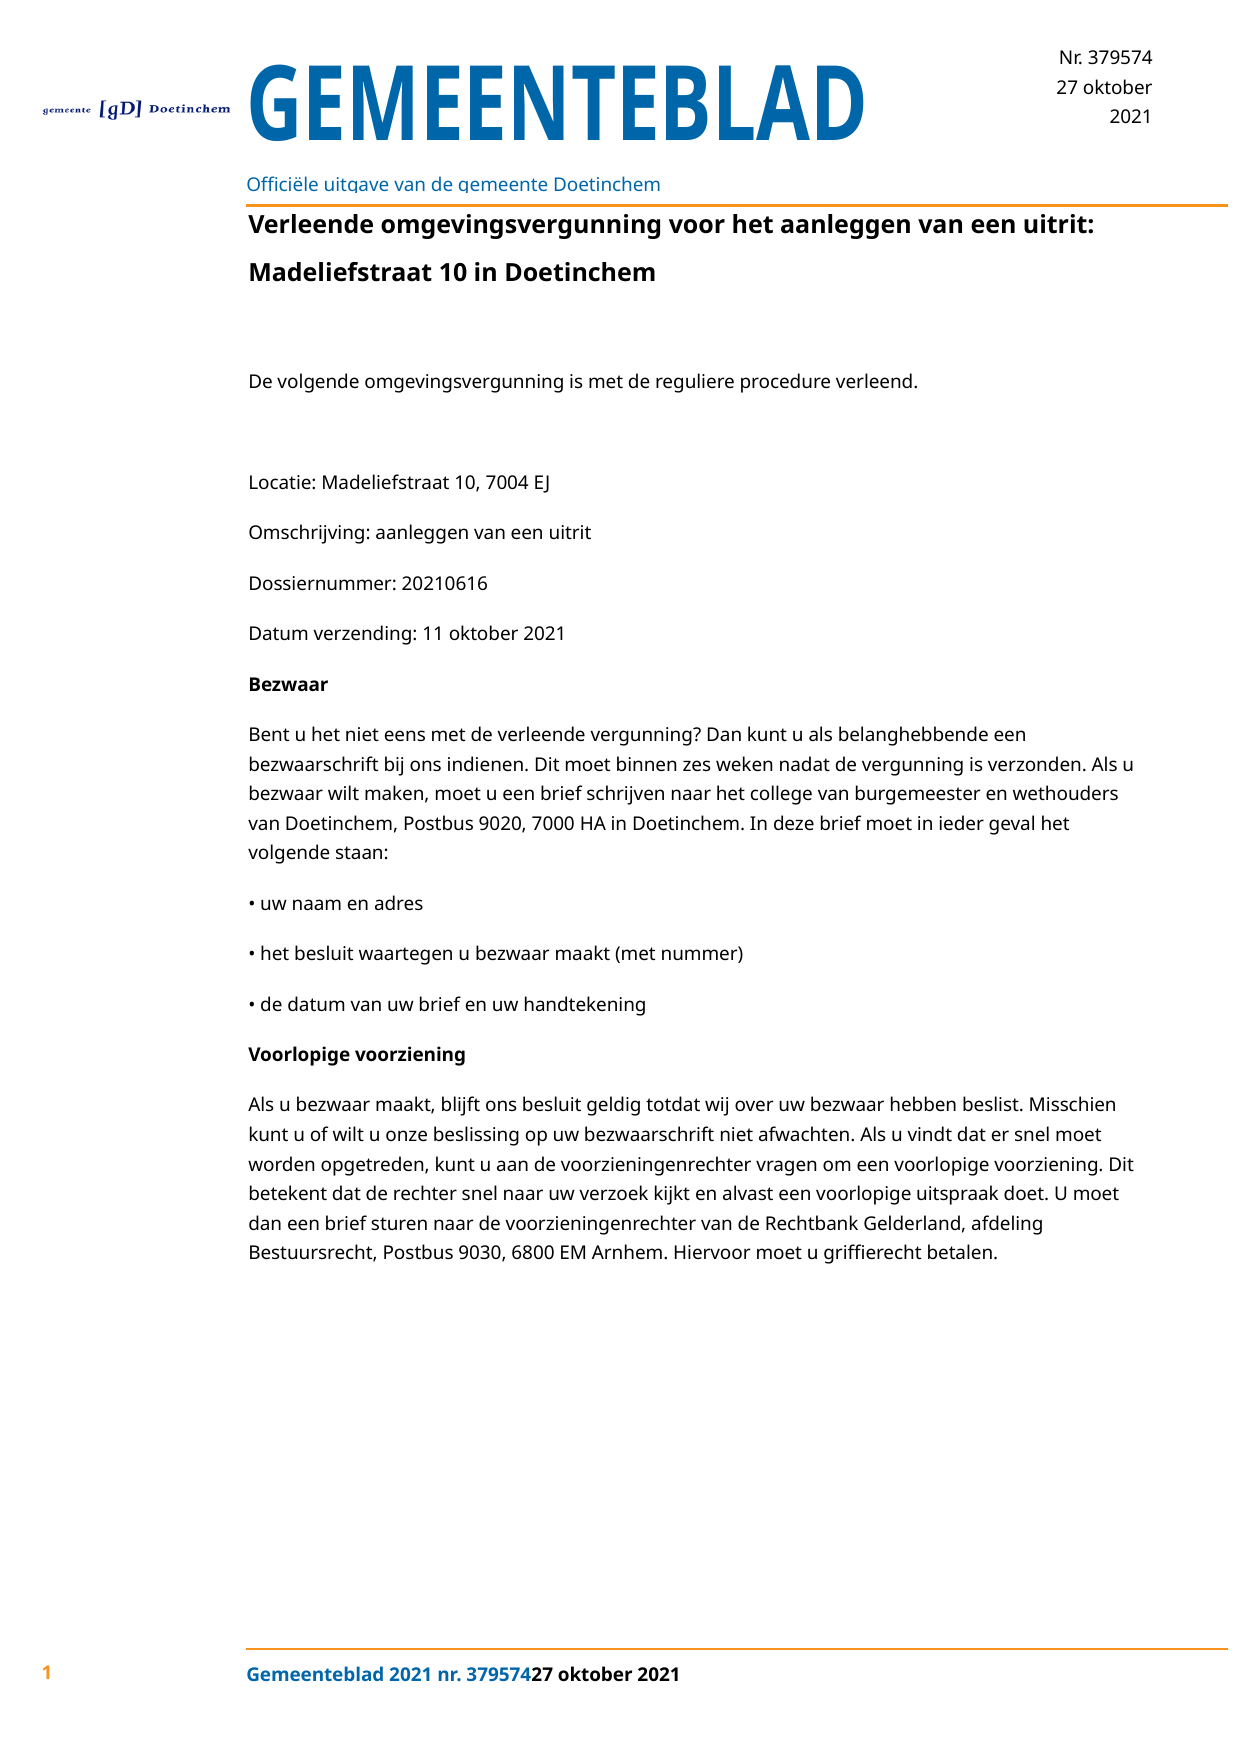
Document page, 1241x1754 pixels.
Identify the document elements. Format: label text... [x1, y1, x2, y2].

text De volgende omgevingsvergunning is met de reguliere procedure verleend. [248, 368, 1152, 394]
text Datum verzending: 11 oktober 2021 [248, 620, 1152, 646]
text Dossiernummer: 20210616 [248, 570, 1152, 596]
text Omschrijving: aanleggen van een uitrit [248, 519, 1152, 545]
picture [41, 47, 231, 172]
text • de datum van uw brief en uw handtekening [248, 991, 1152, 1017]
text Als u bezwaar maakt, blijft ons besluit geldig totdat wij over uw bezwaar hebben beslist. Misschien kunt u of wilt u onze beslissing op uw bezwaarschrift niet afwachten. Als u vindt dat er snel moet worden opgetreden, kunt u aan de voorzieningenrechter vragen om een voorlopige voorziening. Dit betekent dat de rechter snel naar uw verzoek kijkt en alvast een voorlopige uitspraak doet. U moet dan een brief sturen naar de voorzieningenrechter van de Rechtbank Gelderland, afdeling Bestuursrecht, Postbus 9030, 6800 EM Arnhem. Hiervoor moet u griffierecht betalen. [248, 1092, 1152, 1265]
text Locatie: Madeliefstraat 10, 7004 EJ [248, 469, 1152, 495]
text Voorlopige voorziening [248, 1041, 1152, 1067]
text Bezwaar [248, 671, 1152, 697]
text • het besluit waartegen u bezwaar maakt (met nummer) [248, 940, 1152, 966]
text Verleende omgevingsvergunning voor het aanleggen van een uitrit: Madeliefstraat 10 in Doetinchem [248, 207, 1152, 288]
text • uw naam en adres [248, 890, 1152, 916]
text Bent u het niet eens met de verleende vergunning? Dan kunt u als belanghebbende een bezwaarschrift bij ons indienen. Dit moet binnen zes weken nadat de vergunning is verzonden. Als u bezwaar wilt maken, moet u een brief schrijven naar het college van burgemeester en wethouders van Doetinchem, Postbus 9020, 7000 HA in Doetinchem. In deze brief moet in ieder geval het volgende staan: [248, 721, 1152, 865]
